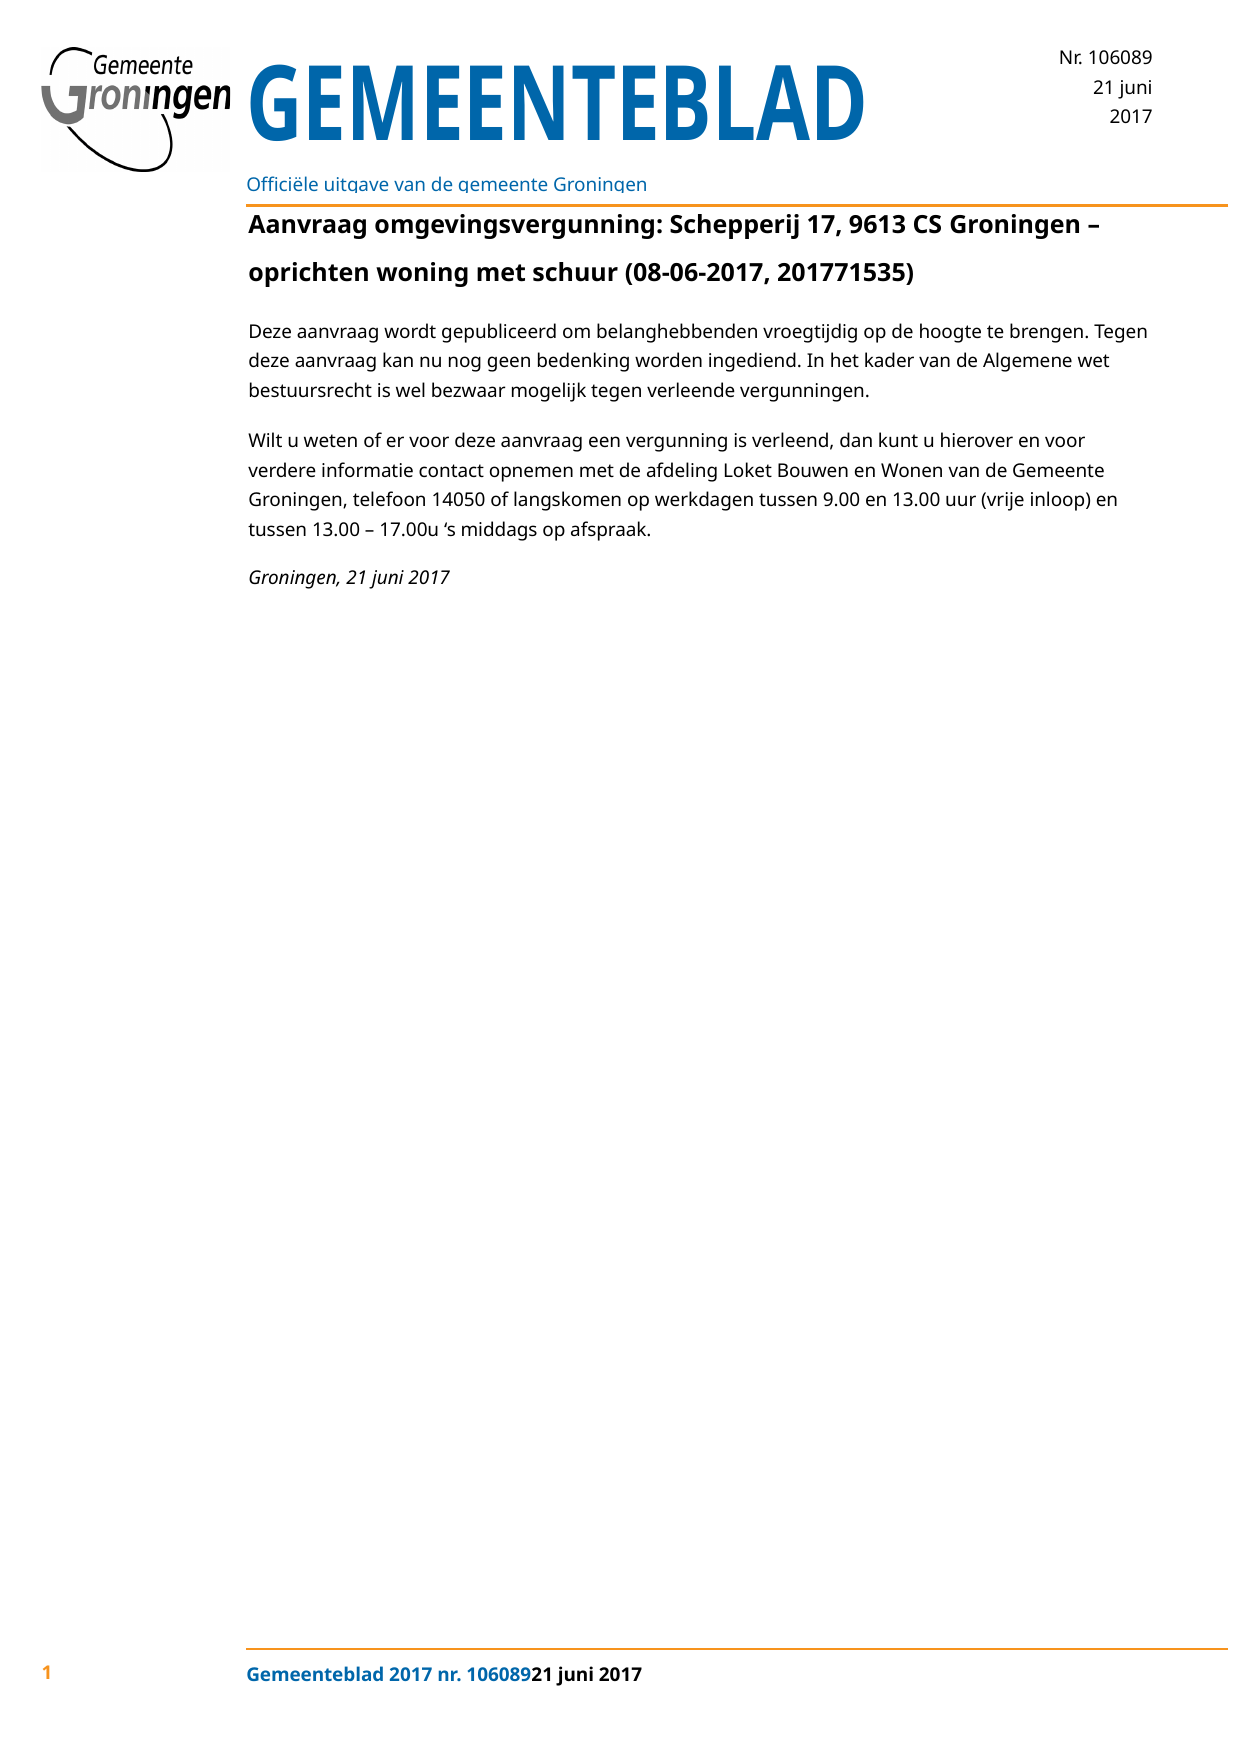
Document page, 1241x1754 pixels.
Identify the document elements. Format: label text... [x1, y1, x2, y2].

text Aanvraag omgevingsvergunning: Schepperij 17, 9613 CS Groningen – oprichten woning met schuur (08-06-2017, 201771535) [248, 207, 1152, 288]
text Deze aanvraag wordt gepubliceerd om belanghebbenden vroegtijdig op de hoogte te brengen. Tegen deze aanvraag kan nu nog geen bedenking worden ingediend. In het kader van de Algemene wet bestuursrecht is wel bezwaar mogelijk tegen verleende vergunningen. [248, 318, 1152, 403]
picture [41, 47, 231, 172]
text Groningen, 21 juni 2017 [248, 564, 1152, 590]
text Wilt u weten of er voor deze aanvraag een vergunning is verleend, dan kunt u hierover en voor verdere informatie contact opnemen met de afdeling Loket Bouwen en Wonen van de Gemeente Groningen, telefoon 14050 of langskomen op werkdagen tussen 9.00 en 13.00 uur (vrije inloop) en tussen 13.00 – 17.00u ‘s middags op afspraak. [248, 427, 1152, 542]
